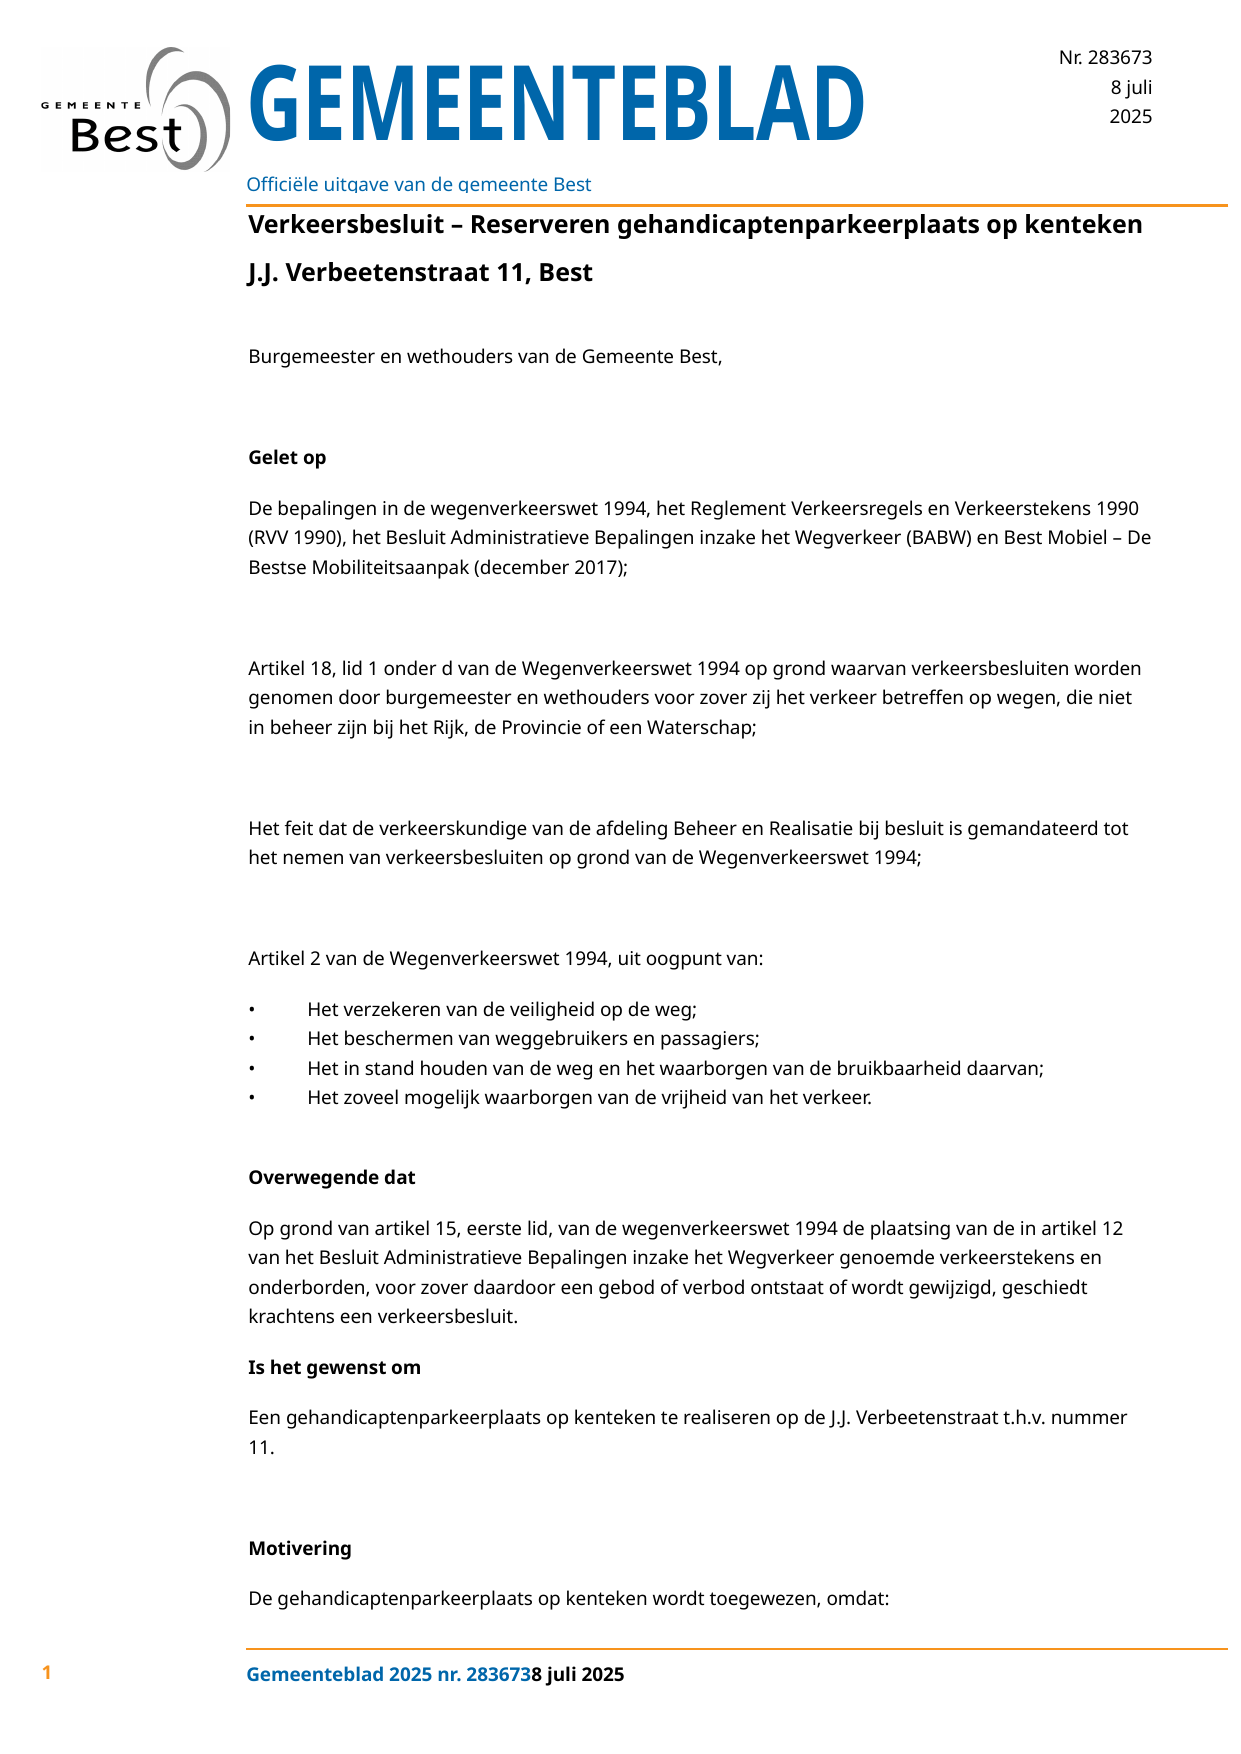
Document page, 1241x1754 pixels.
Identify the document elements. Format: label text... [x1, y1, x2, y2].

text Een gehandicaptenparkeerplaats op kenteken te realiseren op de J.J. Verbeetenstraat t.h.v. nummer 11. [248, 1404, 1152, 1460]
text Artikel 2 van de Wegenverkeerswet 1994, uit oogpunt van: [248, 945, 1152, 971]
text Is het gewenst om [248, 1354, 1152, 1380]
text De gehandicaptenparkeerplaats op kenteken wordt toegewezen, omdat: [248, 1585, 1152, 1611]
text Burgemeester en wethouders van de Gemeente Best, [248, 344, 1152, 369]
list Het verzekeren van de veiligheid op de weg; [248, 996, 1152, 1021]
text De bepalingen in de wegenverkeerswet 1994, het Reglement Verkeersregels en Verkeerstekens 1990 (RVV 1990), het Besluit Administratieve Bepalingen inzake het Wegverkeer (BABW) en Best Mobiel – De Bestse Mobiliteitsaanpak (december 2017); [248, 495, 1152, 580]
text Overwegende dat [248, 1164, 1152, 1190]
list Het zoveel mogelijk waarborgen van de vrijheid van het verkeer. [248, 1084, 1152, 1110]
text Verkeersbesluit – Reserveren gehandicaptenparkeerplaats op kenteken J.J. Verbeetenstraat 11, Best [248, 207, 1152, 288]
text Motivering [248, 1535, 1152, 1561]
list Het in stand houden van de weg en het waarborgen van de bruikbaarheid daarvan; [248, 1055, 1152, 1081]
text Op grond van artikel 15, eerste lid, van de wegenverkeerswet 1994 de plaatsing van de in artikel 12 van het Besluit Administratieve Bepalingen inzake het Wegverkeer genoemde verkeerstekens en onderborden, voor zover daardoor een gebod of verbod ontstaat of wordt gewijzigd, geschiedt krachtens een verkeersbesluit. [248, 1215, 1152, 1329]
picture [41, 47, 231, 172]
text Het feit dat de verkeerskundige van de afdeling Beheer en Realisatie bij besluit is gemandateerd tot het nemen van verkeersbesluiten op grond van de Wegenverkeerswet 1994; [248, 815, 1152, 870]
text Artikel 18, lid 1 onder d van de Wegenverkeerswet 1994 op grond waarvan verkeersbesluiten worden genomen door burgemeester en wethouders voor zover zij het verkeer betreffen op wegen, die niet in beheer zijn bij het Rijk, de Provincie of een Waterschap; [248, 655, 1152, 740]
list Het beschermen van weggebruikers en passagiers; [248, 1025, 1152, 1051]
text Gelet op [248, 444, 1152, 470]
